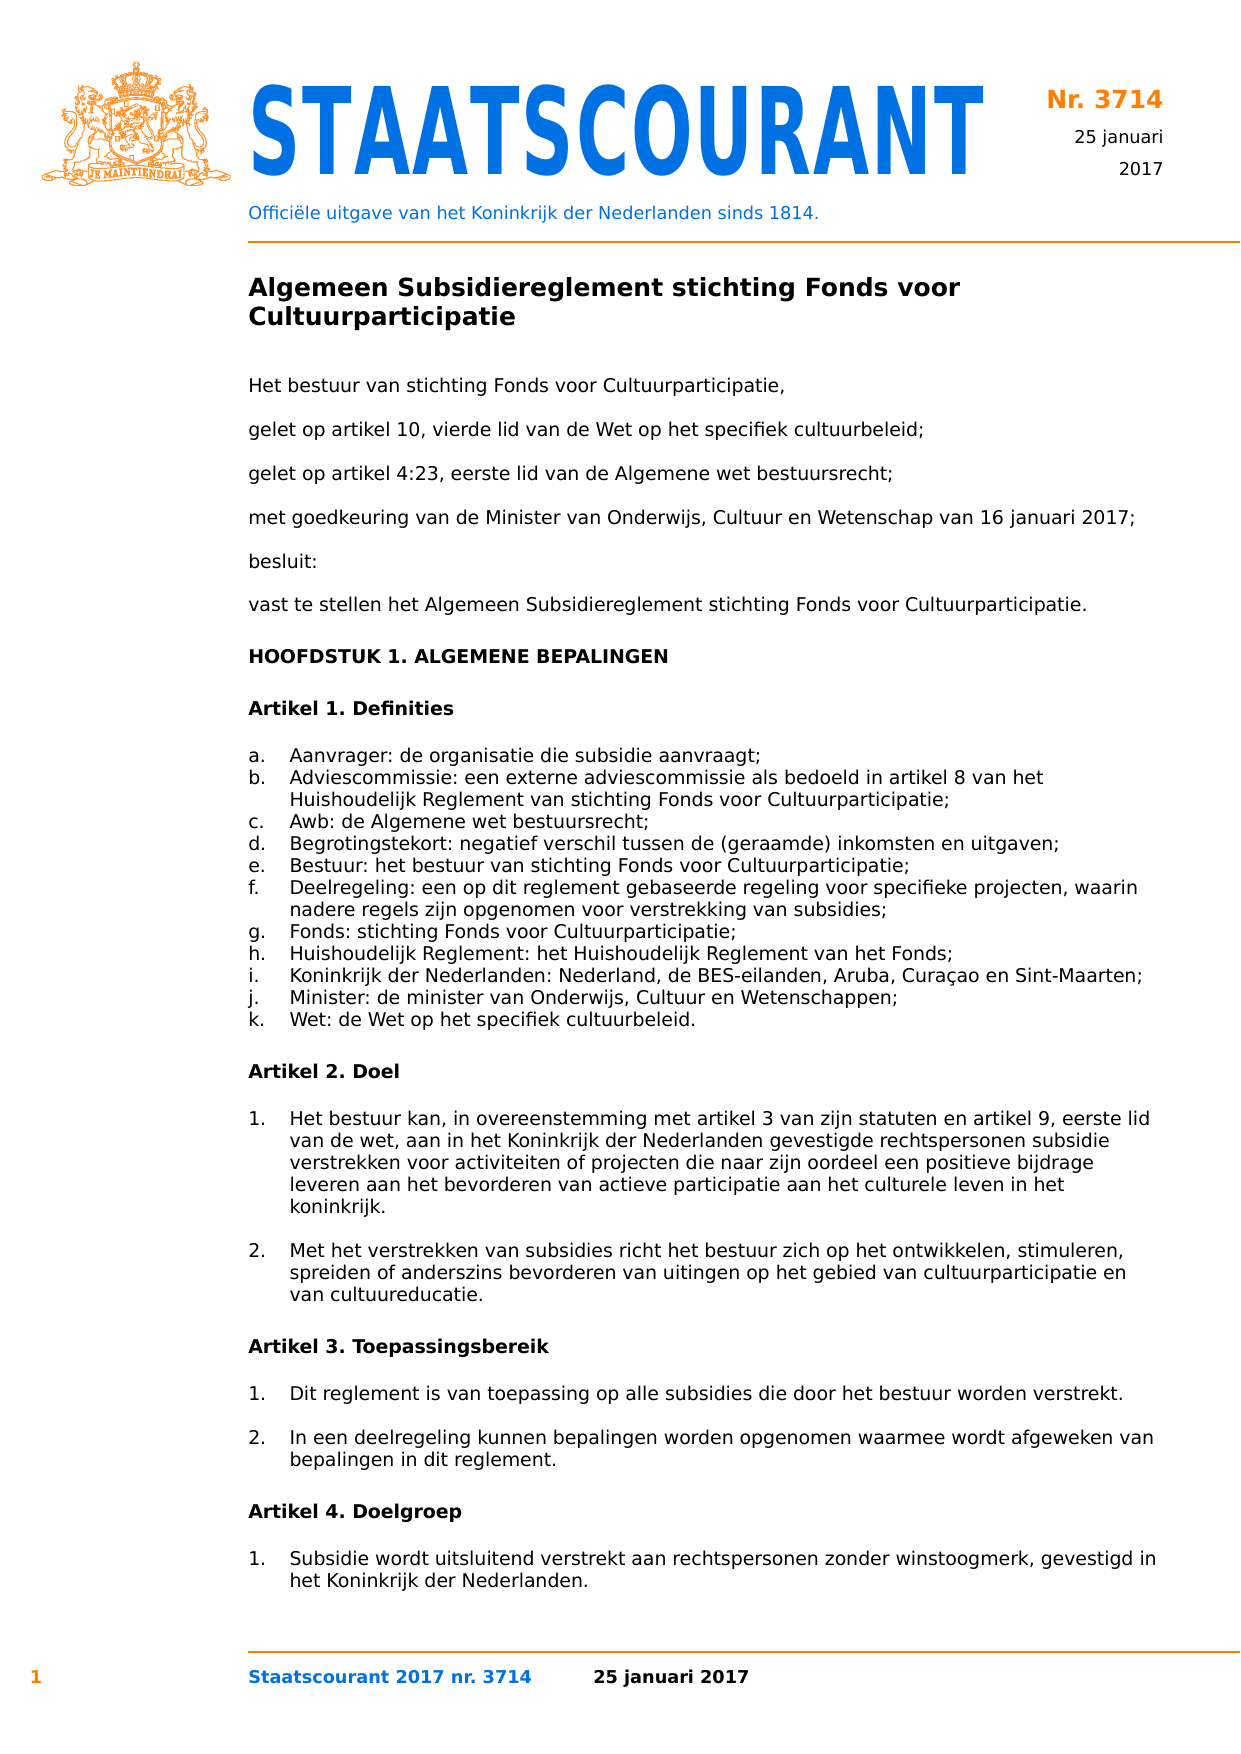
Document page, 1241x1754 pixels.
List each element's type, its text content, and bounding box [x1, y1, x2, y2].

text 2. In een deelregeling kunnen bepalingen worden opgenomen waarmee wordt afgeweken van bepalingen in dit reglement. [248, 1427, 1163, 1471]
table_header STAATSCOURANT [248, 62, 998, 203]
text h. Huishoudelijk Reglement: het Huishoudelijk Reglement van het Fonds; [248, 943, 1163, 965]
subtitle Algemeen Subsidiereglement stichting Fonds voor Cultuurparticipatie [248, 273, 1163, 331]
text Het bestuur van stichting Fonds voor Cultuurparticipatie, [248, 375, 1163, 397]
table_cell 25 januari [998, 121, 1240, 153]
text gelet op artikel 10, vierde lid van de Wet op het specifiek cultuurbeleid; [248, 419, 1163, 441]
text besluit: [248, 551, 1163, 572]
text 2. Met het verstrekken van subsidies richt het bestuur zich op het ontwikkelen, stimuleren, spreiden of anderszins bevorderen van uitingen op het gebied van cultuurparticipatie en van cultuureducatie. [248, 1240, 1163, 1306]
text met goedkeuring van de Minister van Onderwijs, Cultuur en Wetenschap van 16 januari 2017; [248, 507, 1163, 529]
text 1. Het bestuur kan, in overeenstemming met artikel 3 van zijn statuten en artikel 9, eerste lid van de wet, aan in het Koninkrijk der Nederlanden gevestigde rechtspersonen subsidie verstrekken voor activiteiten of projecten die naar zijn oordeel een positieve bijdrage leveren aan het bevorderen van actieve participatie aan het culturele leven in het koninkrijk. [248, 1108, 1163, 1218]
text c. Awb: de Algemene wet bestuursrecht; [248, 811, 1163, 833]
text e. Bestuur: het bestuur van stichting Fonds voor Cultuurparticipatie; [248, 855, 1163, 877]
text f. Deelregeling: een op dit reglement gebaseerde regeling voor specifieke projecten, waarin nadere regels zijn opgenomen voor verstrekking van subsidies; [248, 877, 1163, 921]
text 1. Dit reglement is van toepassing op alle subsidies die door het bestuur worden verstrekt. [248, 1383, 1163, 1405]
text b. Adviescommissie: een externe adviescommissie als bedoeld in artikel 8 van het Huishoudelijk Reglement van stichting Fonds voor Cultuurparticipatie; [248, 767, 1163, 811]
text i. Koninkrijk der Nederlanden: Nederland, de BES-eilanden, Aruba, Curaçao en Sint-Maarten; [248, 965, 1163, 987]
text vast te stellen het Algemeen Subsidiereglement stichting Fonds voor Cultuurparticipatie. [248, 594, 1163, 616]
text k. Wet: de Wet op het specifiek cultuurbeleid. [248, 1009, 1163, 1031]
text d. Begrotingstekort: negatief verschil tussen de (geraamde) inkomsten en uitgaven; [248, 833, 1163, 855]
subtitle HOOFDSTUK 1. ALGEMENE BEPALINGEN [248, 646, 1163, 668]
table_cell 2017 [998, 153, 1240, 203]
subtitle Artikel 4. Doelgroep [248, 1501, 1163, 1522]
subtitle Artikel 2. Doel [248, 1061, 1163, 1083]
table_header [25, 62, 248, 241]
table_cell Officiële uitgave van het Koninkrijk der Nederlanden sinds 1814. [248, 203, 1240, 241]
subtitle Artikel 1. Definities [248, 698, 1163, 720]
subtitle Artikel 3. Toepassingsbereik [248, 1336, 1163, 1358]
text j. Minister: de minister van Onderwijs, Cultuur en Wetenschappen; [248, 987, 1163, 1009]
text 1. Subsidie wordt uitsluitend verstrekt aan rechtspersonen zonder winstoogmerk, gevestigd in het Koninkrijk der Nederlanden. [248, 1547, 1163, 1591]
text gelet op artikel 4:23, eerste lid van de Algemene wet bestuursrecht; [248, 463, 1163, 485]
text a. Aanvrager: de organisatie die subsidie aanvraagt; [248, 745, 1163, 767]
picture [41, 62, 231, 186]
text g. Fonds: stichting Fonds voor Cultuurparticipatie; [248, 921, 1163, 943]
table_header Nr. 3714 [998, 62, 1240, 121]
